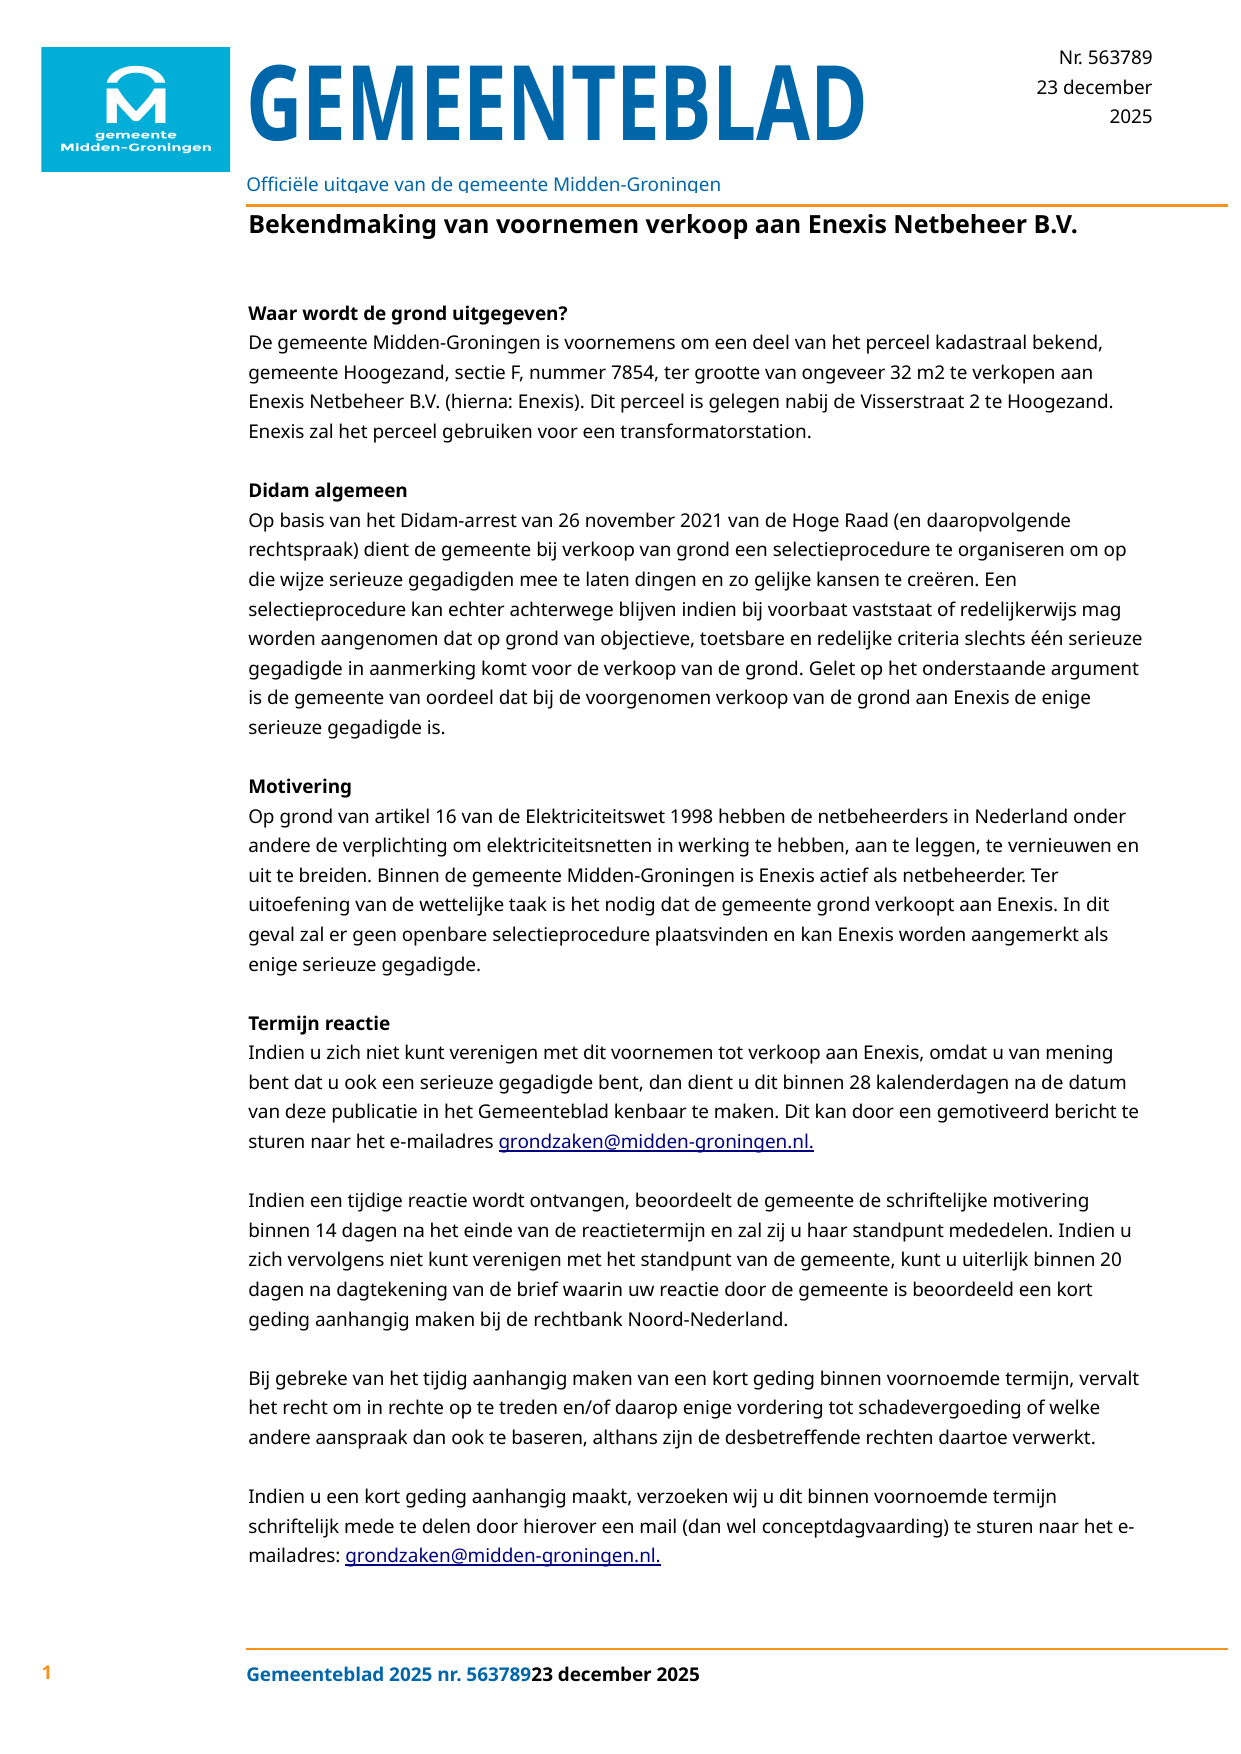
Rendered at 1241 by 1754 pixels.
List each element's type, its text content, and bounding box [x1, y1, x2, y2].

text Op basis van het Didam-arrest van 26 november 2021 van de Hoge Raad (en daaropvolgende rechtspraak) dient de gemeente bij verkoop van grond een selectieprocedure te organiseren om op die wijze serieuze gegadigden mee te laten dingen en zo gelijke kansen te creëren. Een selectieprocedure kan echter achterwege blijven indien bij voorbaat vaststaat of redelijkerwijs mag worden aangenomen dat op grond van objectieve, toetsbare en redelijke criteria slechts één serieuze gegadigde in aanmerking komt voor de verkoop van de grond. Gelet op het onderstaande argument is de gemeente van oordeel dat bij de voorgenomen verkoop van de grond aan Enexis de enige serieuze gegadigde is. [248, 507, 1152, 740]
text Motivering [248, 773, 1152, 799]
text Didam algemeen [248, 477, 1152, 503]
text Bij gebreke van het tijdig aanhangig maken van een kort geding binnen voornoemde termijn, vervalt het recht om in rechte op te treden en/of daarop enige vordering tot schadevergoeding of welke andere aanspraak dan ook te baseren, althans zijn de desbetreffende rechten daartoe verwerkt. [248, 1365, 1152, 1450]
text Indien u zich niet kunt verenigen met dit voornemen tot verkoop aan Enexis, omdat u van mening bent dat u ook een serieuze gegadigde bent, dan dient u dit binnen 28 kalenderdagen na de datum van deze publicatie in het Gemeenteblad kenbaar te maken. Dit kan door een gemotiveerd bericht te sturen naar het e-mailadres grondzaken@midden-groningen.nl. [248, 1039, 1152, 1154]
text Op grond van artikel 16 van de Elektriciteitswet 1998 hebben de netbeheerders in Nederland onder andere de verplichting om elektriciteitsnetten in werking te hebben, aan te leggen, te vernieuwen en uit te breiden. Binnen de gemeente Midden-Groningen is Enexis actief als netbeheerder. Ter uitoefening van de wettelijke taak is het nodig dat de gemeente grond verkoopt aan Enexis. In dit geval zal er geen openbare selectieprocedure plaatsvinden en kan Enexis worden aangemerkt als enige serieuze gegadigde. [248, 803, 1152, 976]
picture [107, 89, 165, 122]
text Indien u een kort geding aanhangig maakt, verzoeken wij u dit binnen voornoemde termijn schriftelijk mede te delen door hierover een mail (dan wel conceptdagvaarding) te sturen naar het e-mailadres: grondzaken@midden-groningen.nl. [248, 1483, 1152, 1568]
picture [108, 66, 164, 82]
text Waar wordt de grond uitgegeven? [248, 300, 1152, 326]
text De gemeente Midden-Groningen is voornemens om een deel van het perceel kadastraal bekend, gemeente Hoogezand, sectie F, nummer 7854, ter grootte van ongeveer 32 m2 te verkopen aan Enexis Netbeheer B.V. (hierna: Enexis). Dit perceel is gelegen nabij de Visserstraat 2 te Hoogezand. Enexis zal het perceel gebruiken voor een transformatorstation. [248, 329, 1152, 444]
text Bekendmaking van voornemen verkoop aan Enexis Netbeheer B.V. [248, 207, 1152, 241]
text Termijn reactie [248, 1010, 1152, 1036]
picture [184, 146, 190, 153]
text Indien een tijdige reactie wordt ontvangen, beoordeelt de gemeente de schriftelijke motivering binnen 14 dagen na het einde van de reactietermijn en zal zij u haar standpunt mededelen. Indien u zich vervolgens niet kunt verenigen met het standpunt van de gemeente, kunt u uiterlijk binnen 20 dagen na dagtekening van de brief waarin uw reactie door de gemeente is beoordeeld een kort geding aanhangig maken bij de rechtbank Noord-Nederland. [248, 1187, 1152, 1331]
